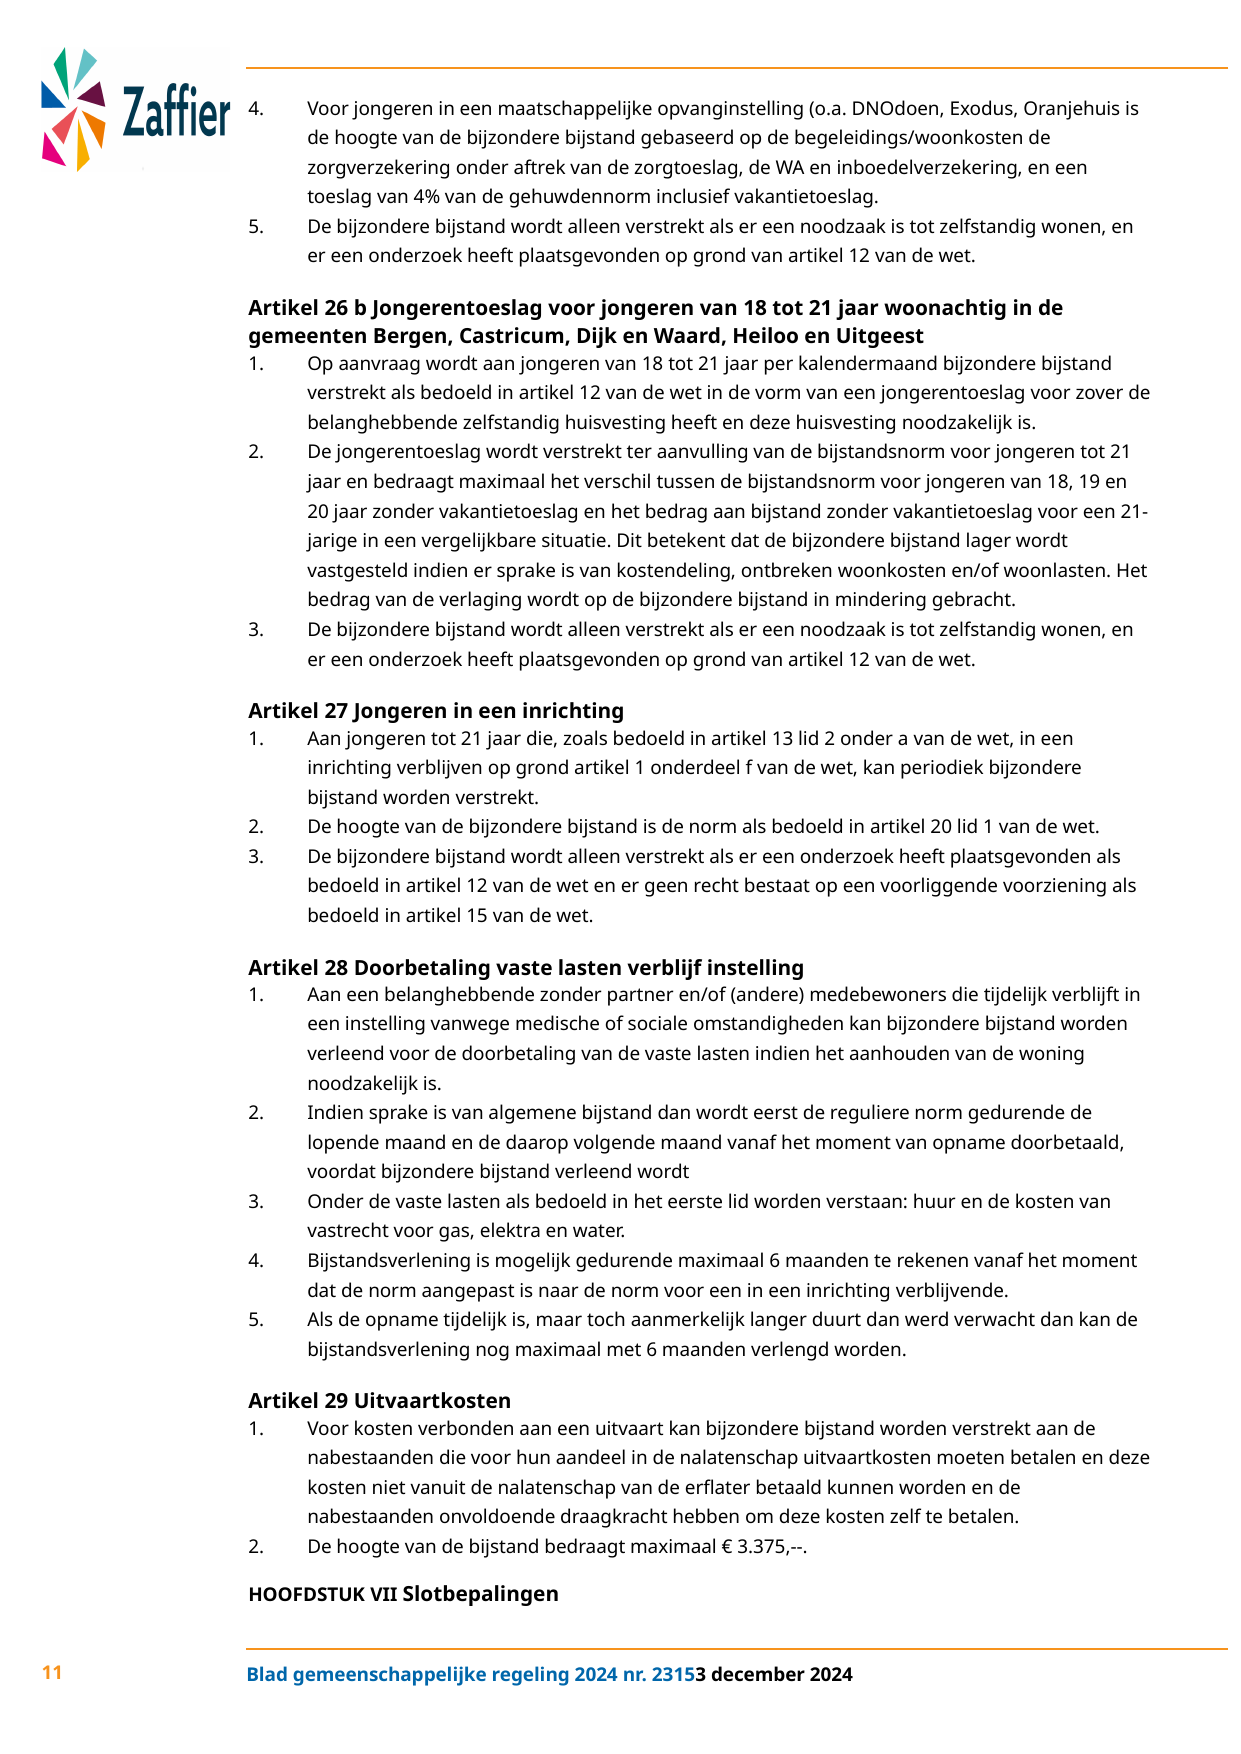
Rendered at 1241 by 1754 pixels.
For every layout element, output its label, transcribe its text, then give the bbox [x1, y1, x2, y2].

list De bijzondere bijstand wordt alleen verstrekt als er een noodzaak is tot zelfstandig wonen, en er een onderzoek heeft plaatsgevonden op grond van artikel 12 van de wet. [248, 213, 1152, 268]
list Als de opname tijdelijk is, maar toch aanmerkelijk langer duurt dan werd verwacht dan kan de bijstandsverlening nog maximaal met 6 maanden verlengd worden. [248, 1306, 1152, 1362]
text Artikel 27 Jongeren in een inrichting [248, 696, 1152, 725]
list Op aanvraag wordt aan jongeren van 18 tot 21 jaar per kalendermaand bijzondere bijstand verstrekt als bedoeld in artikel 12 van de wet in de vorm van een jongerentoeslag voor zover de belanghebbende zelfstandig huisvesting heeft en deze huisvesting noodzakelijk is. [248, 350, 1152, 435]
text HOOFDSTUK VII Slotbepalingen [248, 1579, 1152, 1607]
list Indien sprake is van algemene bijstand dan wordt eerst de reguliere norm gedurende de lopende maand en de daarop volgende maand vanaf het moment van opname doorbetaald, voordat bijzondere bijstand verleend wordt [248, 1099, 1152, 1184]
list Aan jongeren tot 21 jaar die, zoals bedoeld in artikel 13 lid 2 onder a van de wet, in een inrichting verblijven op grond artikel 1 onderdeel f van de wet, kan periodiek bijzondere bijstand worden verstrekt. [248, 725, 1152, 809]
list De bijzondere bijstand wordt alleen verstrekt als er een noodzaak is tot zelfstandig wonen, en er een onderzoek heeft plaatsgevonden op grond van artikel 12 van de wet. [248, 616, 1152, 672]
list Onder de vaste lasten als bedoeld in het eerste lid worden verstaan: huur en de kosten van vastrecht voor gas, elektra en water. [248, 1188, 1152, 1243]
list De hoogte van de bijstand bedraagt maximaal € 3.375,--. [248, 1533, 1152, 1559]
text Artikel 26 b Jongerentoeslag voor jongeren van 18 tot 21 jaar woonachtig in de gemeenten Bergen, Castricum, Dijk en Waard, Heiloo en Uitgeest [248, 293, 1152, 350]
picture [41, 47, 231, 172]
list De hoogte van de bijzondere bijstand is de norm als bedoeld in artikel 20 lid 1 van de wet. [248, 813, 1152, 839]
list Aan een belanghebbende zonder partner en/of (andere) medebewoners die tijdelijk verblijft in een instelling vanwege medische of sociale omstandigheden kan bijzondere bijstand worden verleend voor de doorbetaling van de vaste lasten indien het aanhouden van de woning noodzakelijk is. [248, 981, 1152, 1096]
list De jongerentoeslag wordt verstrekt ter aanvulling van de bijstandsnorm voor jongeren tot 21 jaar en bedraagt maximaal het verschil tussen de bijstandsnorm voor jongeren van 18, 19 en 20 jaar zonder vakantietoeslag en het bedrag aan bijstand zonder vakantietoeslag voor een 21-jarige in een vergelijkbare situatie. Dit betekent dat de bijzondere bijstand lager wordt vastgesteld indien er sprake is van kostendeling, ontbreken woonkosten en/of woonlasten. Het bedrag van de verlaging wordt op de bijzondere bijstand in mindering gebracht. [248, 439, 1152, 612]
text Artikel 29 Uitvaartkosten [248, 1386, 1152, 1415]
list De bijzondere bijstand wordt alleen verstrekt als er een onderzoek heeft plaatsgevonden als bedoeld in artikel 12 van de wet en er geen recht bestaat op een voorliggende voorziening als bedoeld in artikel 15 van de wet. [248, 843, 1152, 928]
list Bijstandsverlening is mogelijk gedurende maximaal 6 maanden te rekenen vanaf het moment dat de norm aangepast is naar de norm voor een in een inrichting verblijvende. [248, 1247, 1152, 1303]
list Voor kosten verbonden aan een uitvaart kan bijzondere bijstand worden verstrekt aan de nabestaanden die voor hun aandeel in de nalatenschap uitvaartkosten moeten betalen en deze kosten niet vanuit de nalatenschap van de erflater betaald kunnen worden en de nabestaanden onvoldoende draagkracht hebben om deze kosten zelf te betalen. [248, 1415, 1152, 1529]
list Voor jongeren in een maatschappelijke opvanginstelling (o.a. DNOdoen, Exodus, Oranjehuis is de hoogte van de bijzondere bijstand gebaseerd op de begeleidings/woonkosten de zorgverzekering onder aftrek van de zorgtoeslag, de WA en inboedelverzekering, en een toeslag van 4% van de gehuwdennorm inclusief vakantietoeslag. [248, 95, 1152, 209]
text Artikel 28 Doorbetaling vaste lasten verblijf instelling [248, 953, 1152, 981]
